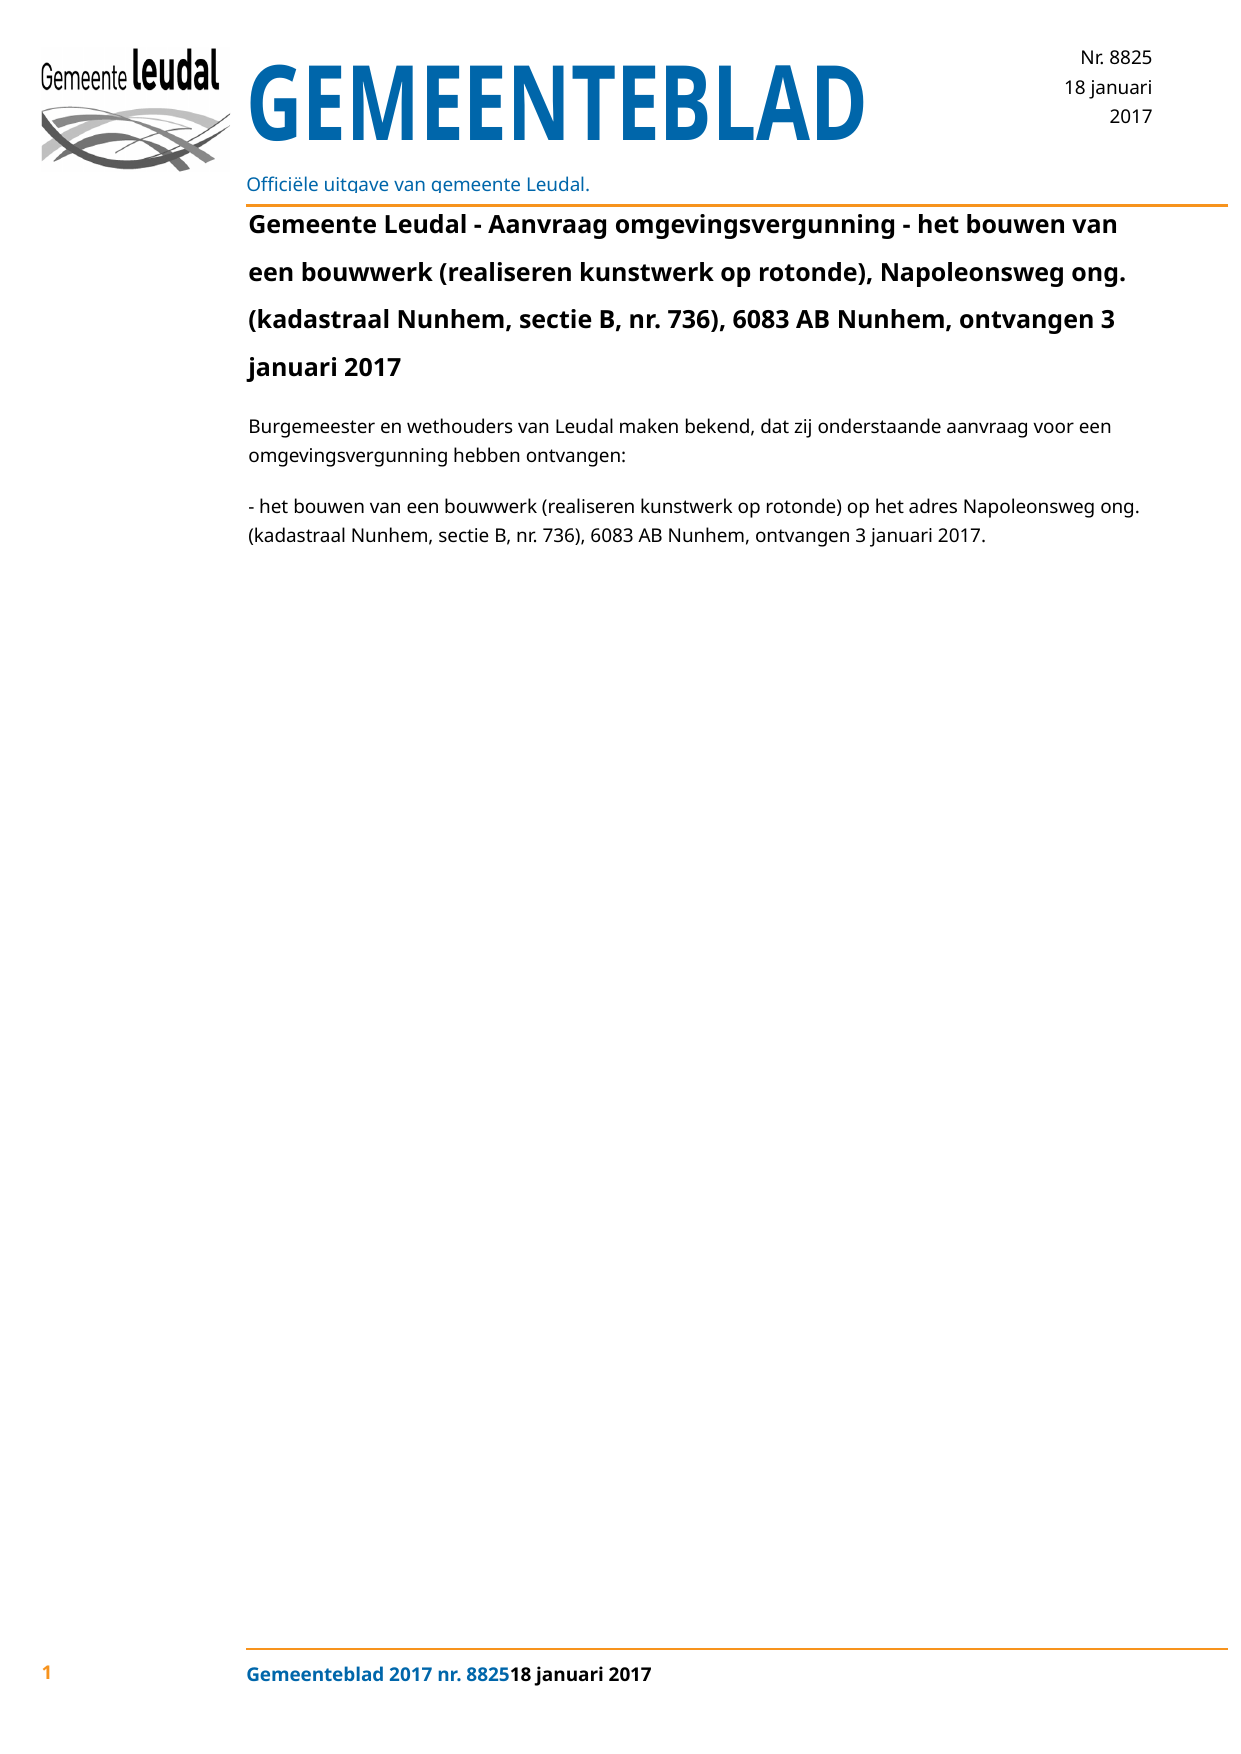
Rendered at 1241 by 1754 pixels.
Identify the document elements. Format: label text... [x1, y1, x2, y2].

picture [41, 47, 231, 172]
text - het bouwen van een bouwwerk (realiseren kunstwerk op rotonde) op het adres Napoleonsweg ong. (kadastraal Nunhem, sectie B, nr. 736), 6083 AB Nunhem, ontvangen 3 januari 2017. [248, 493, 1152, 548]
text Gemeente Leudal - Aanvraag omgevingsvergunning - het bouwen van een bouwwerk (realiseren kunstwerk op rotonde), Napoleonsweg ong. (kadastraal Nunhem, sectie B, nr. 736), 6083 AB Nunhem, ontvangen 3 januari 2017 [248, 207, 1152, 384]
text Burgemeester en wethouders van Leudal maken bekend, dat zij onderstaande aanvraag voor een omgevingsvergunning hebben ontvangen: [248, 413, 1152, 468]
